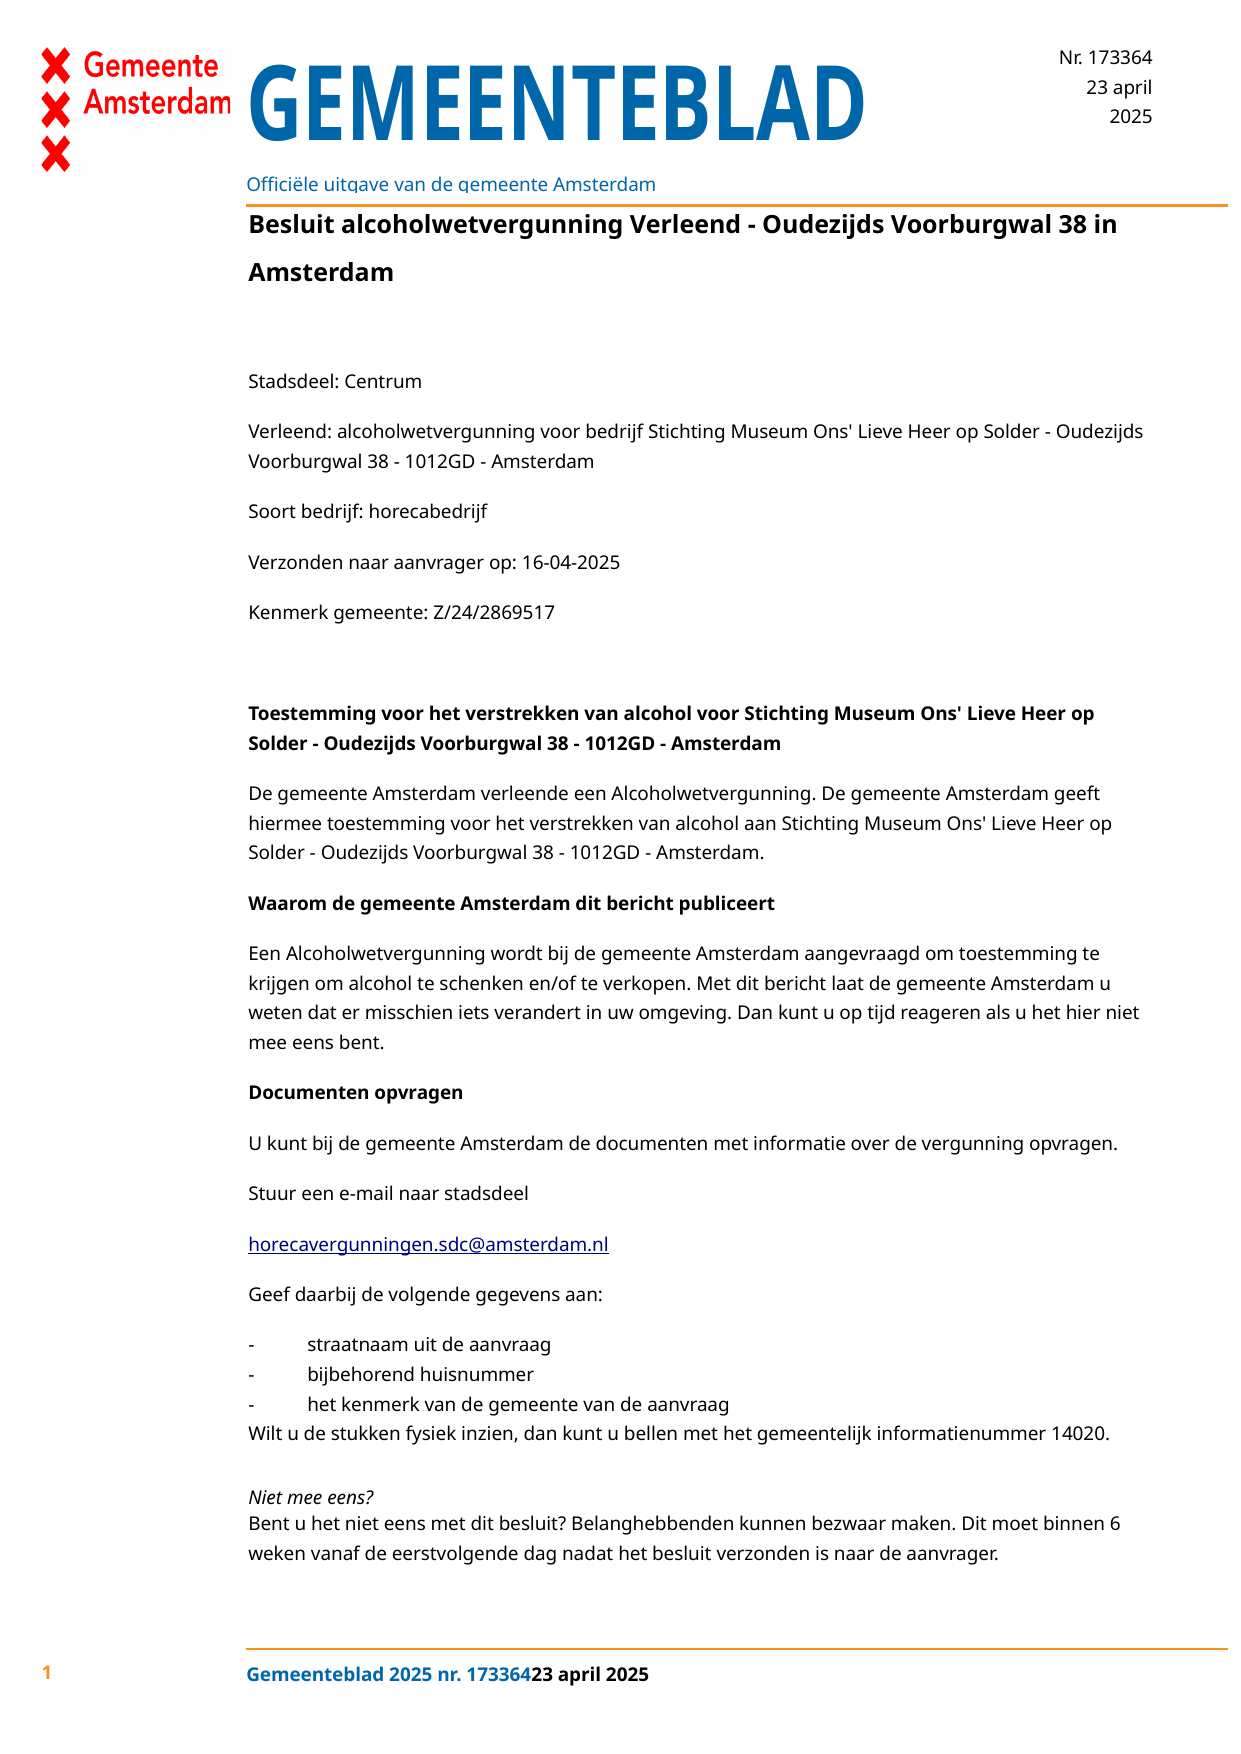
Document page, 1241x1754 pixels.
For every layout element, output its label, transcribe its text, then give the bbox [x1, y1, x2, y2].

text Geef daarbij de volgende gegevens aan: [248, 1281, 1152, 1307]
text Soort bedrijf: horecabedrijf [248, 499, 1152, 524]
text Verleend: alcoholwetvergunning voor bedrijf Stichting Museum Ons' Lieve Heer op Solder - Oudezijds Voorburgwal 38 - 1012GD - Amsterdam [248, 419, 1152, 474]
text U kunt bij de gemeente Amsterdam de documenten met informatie over de vergunning opvragen. [248, 1130, 1152, 1156]
text Toestemming voor het verstrekken van alcohol voor Stichting Museum Ons' Lieve Heer op Solder - Oudezijds Voorburgwal 38 - 1012GD - Amsterdam [248, 700, 1152, 756]
text Kenmerk gemeente: Z/24/2869517 [248, 599, 1152, 625]
list straatnaam uit de aanvraag [248, 1332, 1152, 1357]
list bijbehorend huisnummer [248, 1361, 1152, 1387]
text Stuur een e-mail naar stadsdeel [248, 1180, 1152, 1206]
text Een Alcoholwetvergunning wordt bij de gemeente Amsterdam aangevraagd om toestemming te krijgen om alcohol te schenken en/of te verkopen. Met dit bericht laat de gemeente Amsterdam u weten dat er misschien iets verandert in uw omgeving. Dan kunt u op tijd reageren als u het hier niet mee eens bent. [248, 940, 1152, 1055]
text Wilt u de stukken fysiek inzien, dan kunt u bellen met het gemeentelijk informatienummer 14020. [248, 1420, 1152, 1446]
text Waarom de gemeente Amsterdam dit bericht publiceert [248, 890, 1152, 916]
text Besluit alcoholwetvergunning Verleend - Oudezijds Voorburgwal 38 in Amsterdam [248, 207, 1152, 288]
text horecavergunningen.sdc@amsterdam.nl [248, 1231, 1152, 1257]
text Niet mee eens? [248, 1484, 1152, 1510]
text Stadsdeel: Centrum [248, 368, 1152, 394]
list het kenmerk van de gemeente van de aanvraag [248, 1391, 1152, 1417]
text Documenten opvragen [248, 1079, 1152, 1105]
text Verzonden naar aanvrager op: 16-04-2025 [248, 549, 1152, 575]
text Bent u het niet eens met dit besluit? Belanghebbenden kunnen bezwaar maken. Dit moet binnen 6 weken vanaf de eerstvolgende dag nadat het besluit verzonden is naar de aanvrager. [248, 1510, 1152, 1565]
text De gemeente Amsterdam verleende een Alcoholwetvergunning. De gemeente Amsterdam geeft hiermee toestemming voor het verstrekken van alcohol aan Stichting Museum Ons' Lieve Heer op Solder - Oudezijds Voorburgwal 38 - 1012GD - Amsterdam. [248, 780, 1152, 865]
picture [41, 47, 231, 172]
